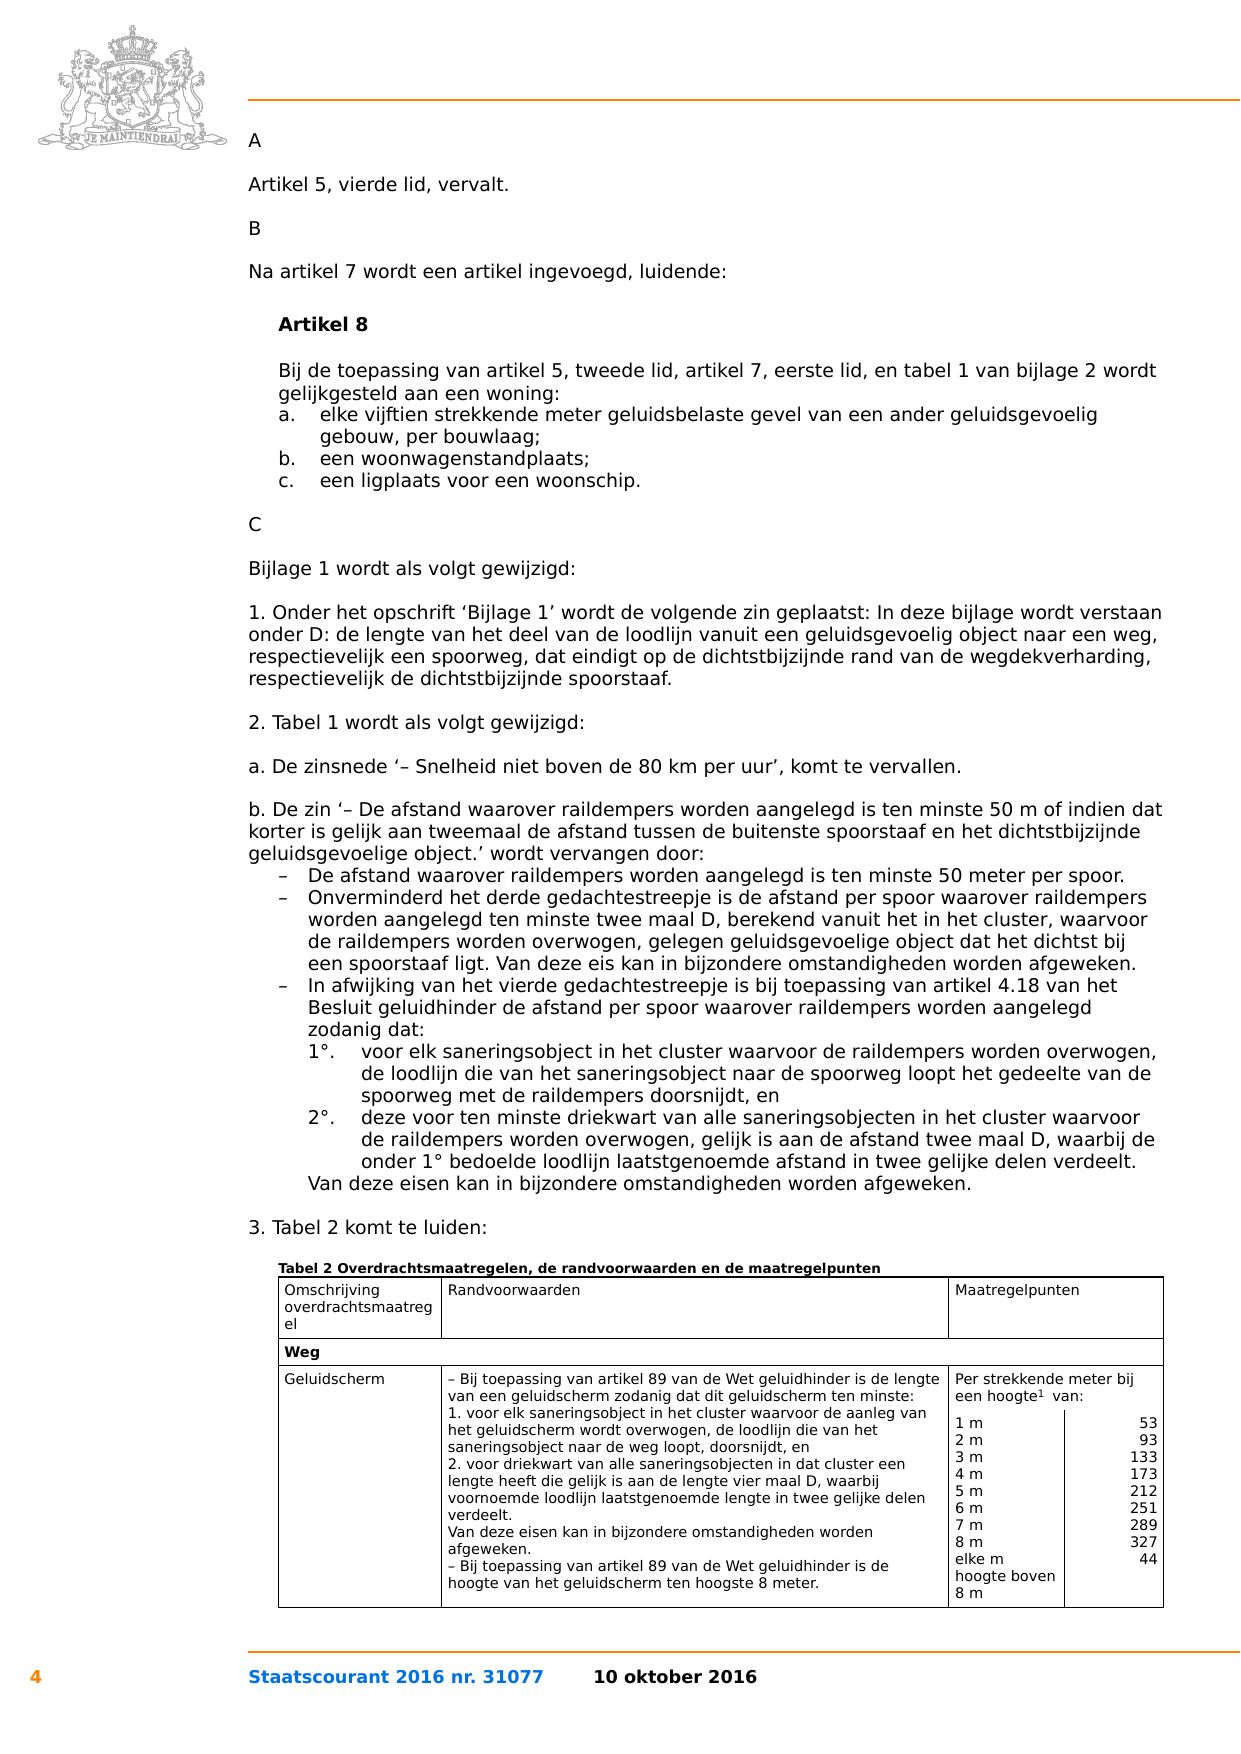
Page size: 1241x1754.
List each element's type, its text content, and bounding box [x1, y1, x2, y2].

table_cell Randvoorwaarden [442, 1278, 948, 1338]
text b. een woonwagenstandplaats; [278, 448, 1163, 470]
text 3. Tabel 2 komt te luiden: [248, 1217, 1163, 1239]
text b. De zin ‘– De afstand waarover raildempers worden aangelegd is ten minste 50 m of indien dat korter is gelijk aan tweemaal de afstand tussen de buitenste spoorstaaf en het dichtstbijzijnde geluidsgevoelige object.’ wordt vervangen door: [248, 799, 1163, 865]
text 2. Tabel 1 wordt als volgt gewijzigd: [248, 712, 1163, 734]
text Bijlage 1 wordt als volgt gewijzigd: [248, 558, 1163, 580]
table_cell Omschrijving overdrachtsmaatregel [279, 1278, 441, 1338]
text B [248, 218, 1163, 239]
text Bij de toepassing van artikel 5, tweede lid, artikel 7, eerste lid, en tabel 1 van bijlage 2 wordt gelijkgesteld aan een woning: [278, 360, 1163, 404]
text 1°. voor elk saneringsobject in het cluster waarvoor de raildempers worden overwogen, de loodlijn die van het saneringsobject naar de spoorweg loopt het gedeelte van de spoorweg met de raildempers doorsnijdt, en [308, 1041, 1163, 1107]
table_cell – Bij toepassing van artikel 89 van de Wet geluidhinder is de lengte van een geluidscherm zodanig dat dit geluidscherm ten minste: 1. voor elk saneringsobject in het cluster waarvoor de aanleg van het geluidscherm wordt overwogen, de loodlijn die van het saneringsobject naar de weg loopt, doorsnijdt, en 2. voor driekwart van alle saneringsobjecten in dat cluster een lengte heeft die gelijk is aan de lengte vier maal D, waarbij voornoemde loodlijn laatstgenoemde lengte in twee gelijke delen verdeelt. Van deze eisen kan in bijzondere omstandigheden worden afgeweken. – Bij toepassing van artikel 89 van de Wet geluidhinder is de hoogte van het geluidscherm ten hoogste 8 meter. [442, 1366, 948, 1607]
table_cell Maatregelpunten [949, 1278, 1163, 1338]
text – Onverminderd het derde gedachtestreepje is de afstand per spoor waarover raildempers worden aangelegd ten minste twee maal D, berekend vanuit het in het cluster, waarvoor de raildempers worden overwogen, gelegen geluidsgevoelige object dat het dichtst bij een spoorstaaf ligt. Van deze eis kan in bijzondere omstandigheden worden afgeweken. [278, 887, 1163, 975]
text Artikel 5, vierde lid, vervalt. [248, 174, 1163, 196]
text – De afstand waarover raildempers worden aangelegd is ten minste 50 meter per spoor. [278, 865, 1163, 887]
table_cell Geluidscherm [279, 1366, 441, 1607]
text Van deze eisen kan in bijzondere omstandigheden worden afgeweken. [308, 1173, 1163, 1195]
text A [248, 130, 1163, 152]
picture [38, 25, 227, 150]
text a. De zinsnede ‘– Snelheid niet boven de 80 km per uur’, komt te vervallen. [248, 756, 1163, 777]
subtitle Artikel 8 [278, 313, 1163, 335]
text Na artikel 7 wordt een artikel ingevoegd, luidende: [248, 261, 1163, 283]
table_cell 1 m 2 m 3 m 4 m 5 m 6 m 7 m 8 m elke m hoogte boven 8 m [949, 1410, 1064, 1607]
text 2°. deze voor ten minste driekwart van alle saneringsobjecten in het cluster waarvoor de raildempers worden overwogen, gelijk is aan de afstand twee maal D, waarbij de onder 1° bedoelde loodlijn laatstgenoemde afstand in twee gelijke delen verdeelt. [308, 1107, 1163, 1173]
table_cell 53 93 133 173 212 251 289 327 44 [1065, 1410, 1163, 1607]
text 1. Onder het opschrift ‘Bijlage 1’ wordt de volgende zin geplaatst: In deze bijlage wordt verstaan onder D: de lengte van het deel van de loodlijn vanuit een geluidsgevoelig object naar een weg, respectievelijk een spoorweg, dat eindigt op de dichtstbijzijnde rand van de wegdekverharding, respectievelijk de dichtstbijzijnde spoorstaaf. [248, 602, 1163, 690]
table_cell Weg [279, 1339, 1163, 1365]
text – In afwijking van het vierde gedachtestreepje is bij toepassing van artikel 4.18 van het Besluit geluidhinder de afstand per spoor waarover raildempers worden aangelegd zodanig dat: [278, 975, 1163, 1041]
text c. een ligplaats voor een woonschip. [278, 470, 1163, 492]
text C [248, 514, 1163, 536]
table_header Tabel 2 Overdrachtsmaatregelen, de randvoorwaarden en de maatregelpunten [278, 1261, 1163, 1276]
text a. elke vijftien strekkende meter geluidsbelaste gevel van een ander geluidsgevoelig gebouw, per bouwlaag; [278, 404, 1163, 448]
table_cell Per strekkende meter bij een hoogte1 van: [949, 1366, 1163, 1409]
